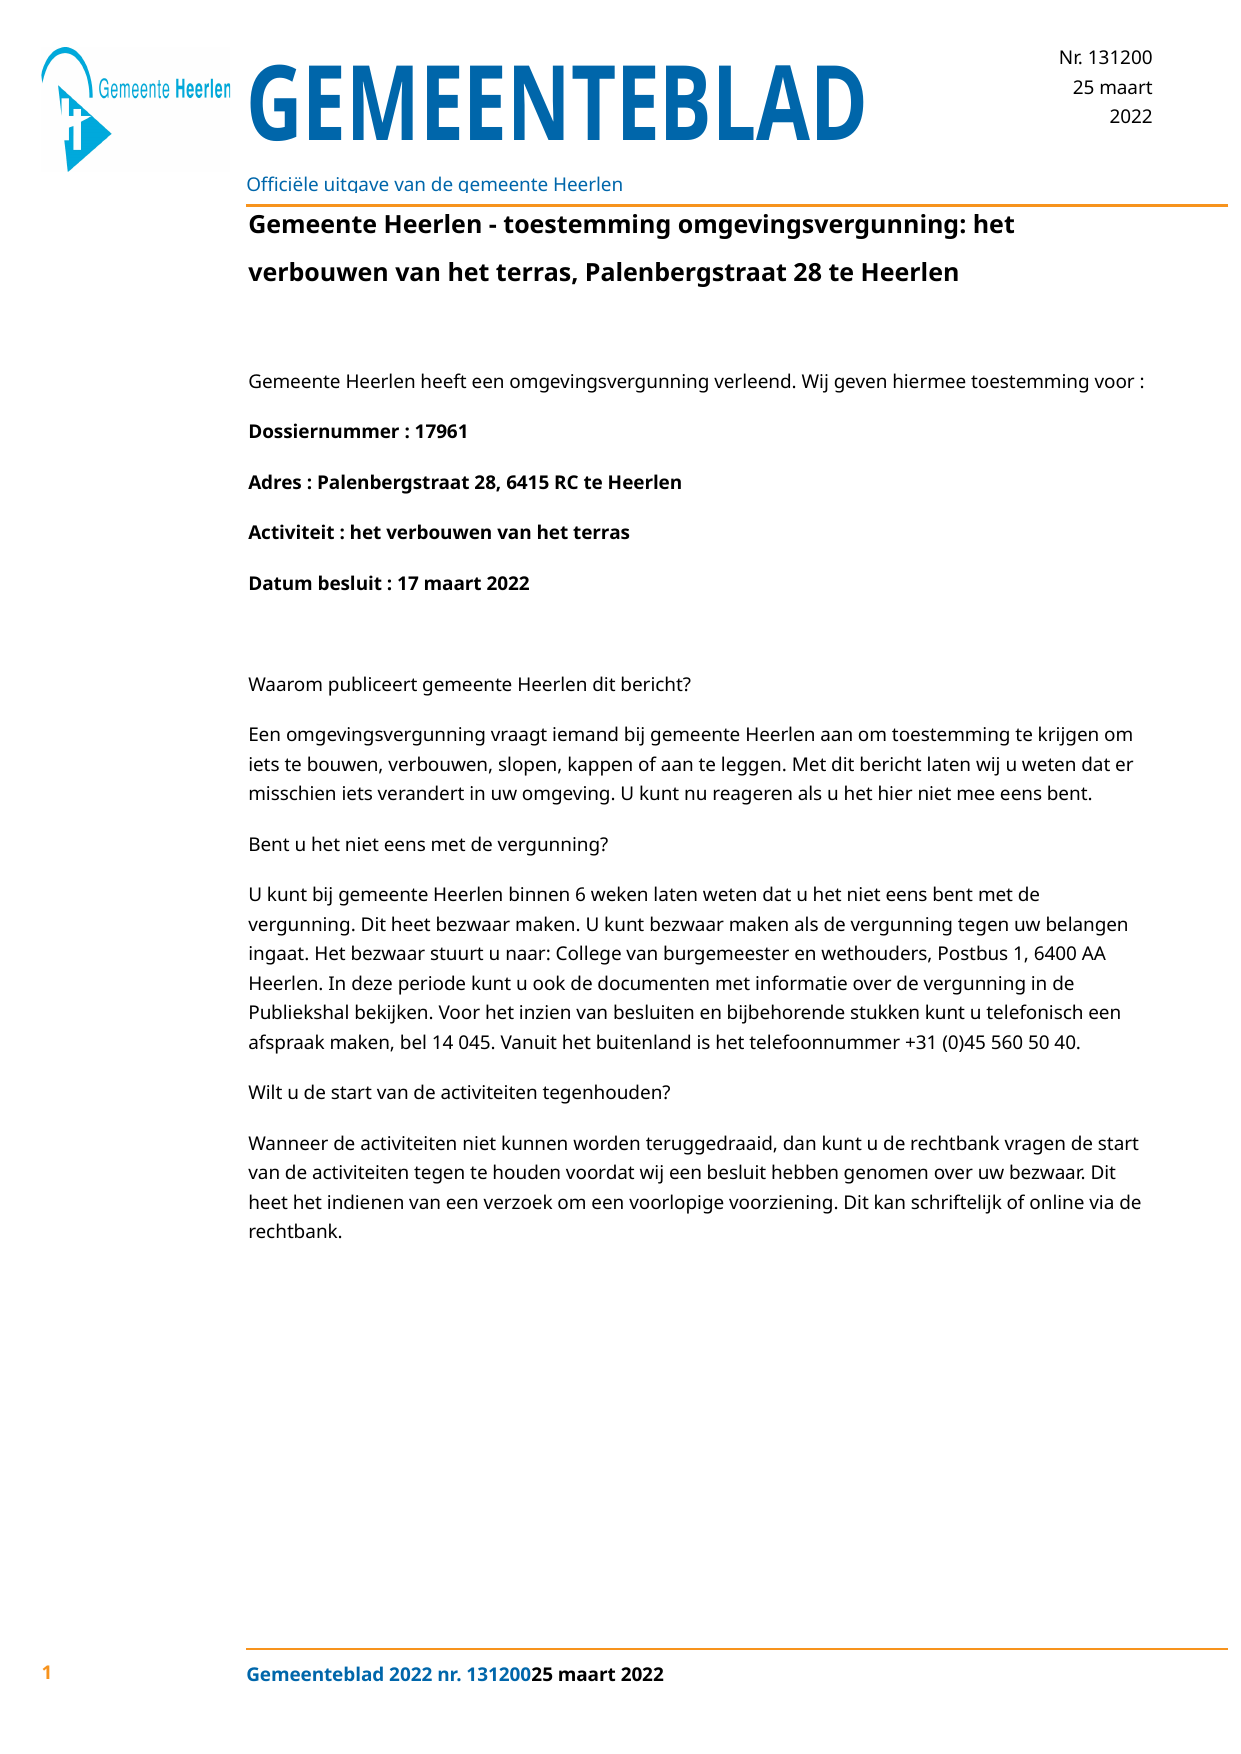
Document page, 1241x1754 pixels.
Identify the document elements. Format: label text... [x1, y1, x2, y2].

text Bent u het niet eens met de vergunning? [248, 831, 1152, 857]
text Wanneer de activiteiten niet kunnen worden teruggedraaid, dan kunt u de rechtbank vragen de start van de activiteiten tegen te houden voordat wij een besluit hebben genomen over uw bezwaar. Dit heet het indienen van een verzoek om een voorlopige voorziening. Dit kan schriftelijk of online via de rechtbank. [248, 1130, 1152, 1244]
text U kunt bij gemeente Heerlen binnen 6 weken laten weten dat u het niet eens bent met de vergunning. Dit heet bezwaar maken. U kunt bezwaar maken als de vergunning tegen uw belangen ingaat. Het bezwaar stuurt u naar: College van burgemeester en wethouders, Postbus 1, 6400 AA Heerlen. In deze periode kunt u ook de documenten met informatie over de vergunning in de Publiekshal bekijken. Voor het inzien van besluiten en bijbehorende stukken kunt u telefonisch een afspraak maken, bel 14 045. Vanuit het buitenland is het telefoonnummer +31 (0)45 560 50 40. [248, 881, 1152, 1055]
picture [41, 47, 231, 172]
text Datum besluit : 17 maart 2022 [248, 570, 1152, 596]
text Wilt u de start van de activiteiten tegenhouden? [248, 1079, 1152, 1105]
text Waarom publiceert gemeente Heerlen dit bericht? [248, 671, 1152, 697]
text Een omgevingsvergunning vraagt iemand bij gemeente Heerlen aan om toestemming te krijgen om iets te bouwen, verbouwen, slopen, kappen of aan te leggen. Met dit bericht laten wij u weten dat er misschien iets verandert in uw omgeving. U kunt nu reageren als u het hier niet mee eens bent. [248, 721, 1152, 806]
text Activiteit : het verbouwen van het terras [248, 519, 1152, 545]
text Adres : Palenbergstraat 28, 6415 RC te Heerlen [248, 469, 1152, 495]
picture [41, 47, 59, 70]
text Gemeente Heerlen - toestemming omgevingsvergunning: het verbouwen van het terras, Palenbergstraat 28 te Heerlen [248, 207, 1152, 288]
text Gemeente Heerlen heeft een omgevingsvergunning verleend. Wij geven hiermee toestemming voor : [248, 368, 1152, 394]
text Dossiernummer : 17961 [248, 419, 1152, 444]
